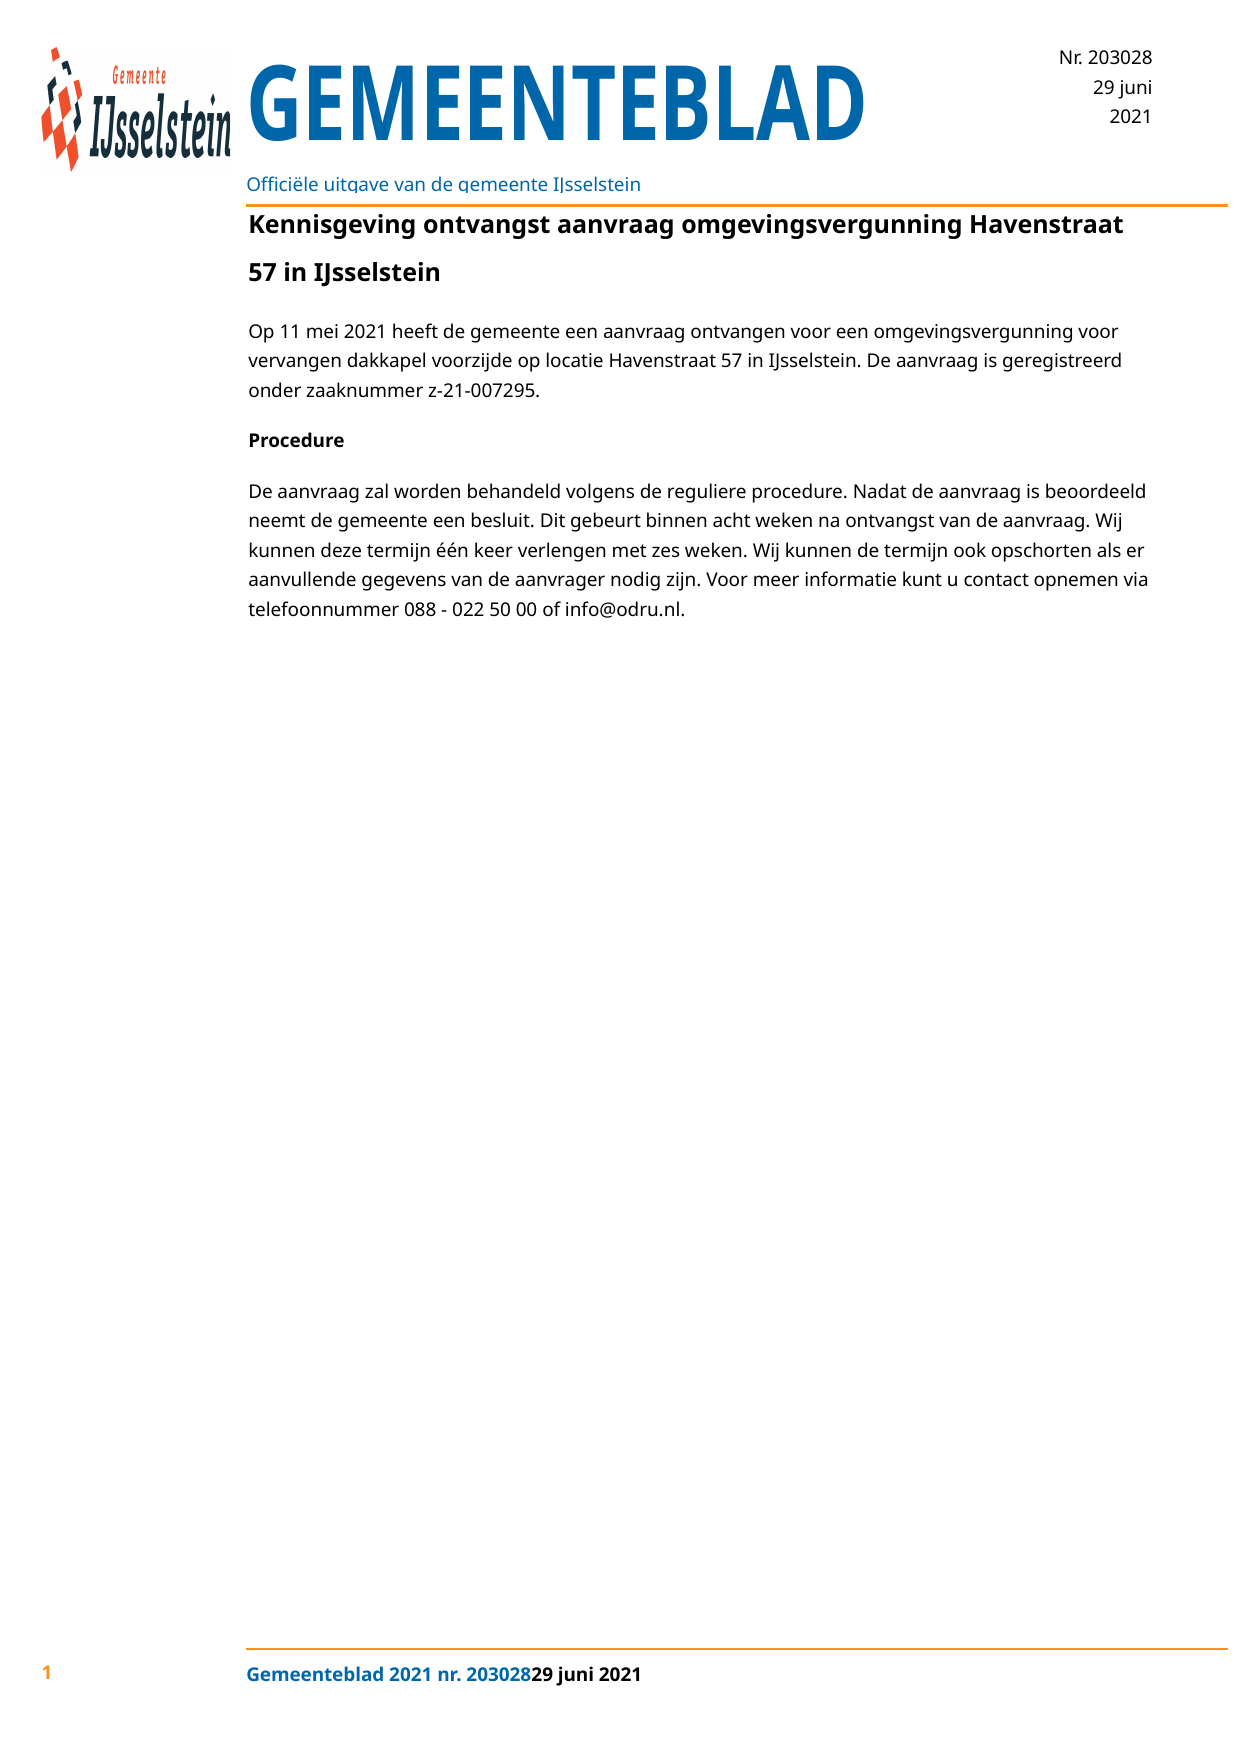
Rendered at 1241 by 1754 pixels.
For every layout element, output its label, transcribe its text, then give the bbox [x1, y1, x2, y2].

text Op 11 mei 2021 heeft de gemeente een aanvraag ontvangen voor een omgevingsvergunning voor vervangen dakkapel voorzijde op locatie Havenstraat 57 in IJsselstein. De aanvraag is geregistreerd onder zaaknummer z-21-007295. [248, 318, 1152, 403]
text Kennisgeving ontvangst aanvraag omgevingsvergunning Havenstraat 57 in IJsselstein [248, 207, 1152, 288]
picture [41, 47, 231, 172]
text Procedure [248, 427, 1152, 453]
text De aanvraag zal worden behandeld volgens de reguliere procedure. Nadat de aanvraag is beoordeeld neemt de gemeente een besluit. Dit gebeurt binnen acht weken na ontvangst van de aanvraag. Wij kunnen deze termijn één keer verlengen met zes weken. Wij kunnen de termijn ook opschorten als er aanvullende gegevens van de aanvrager nodig zijn. Voor meer informatie kunt u contact opnemen via telefoonnummer 088 - 022 50 00 of info@odru.nl. [248, 478, 1152, 622]
